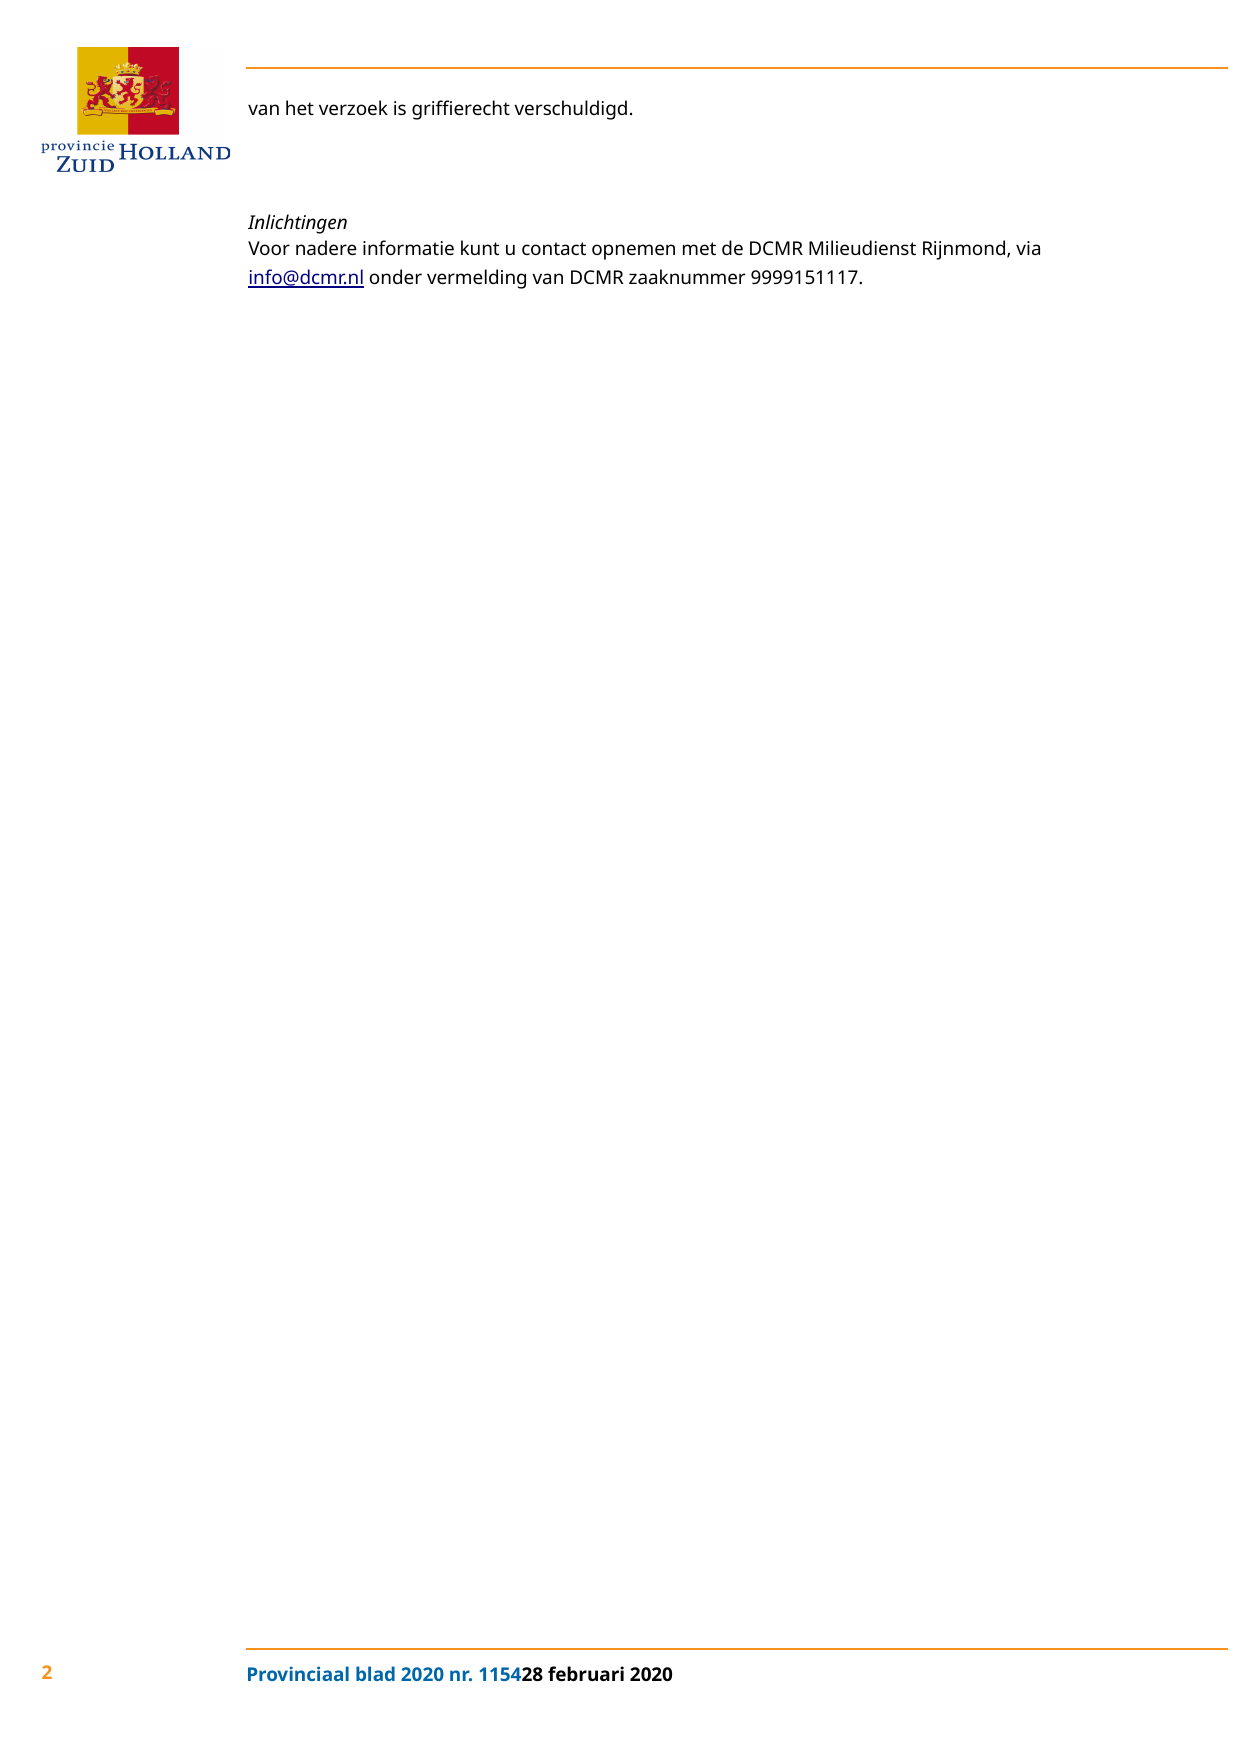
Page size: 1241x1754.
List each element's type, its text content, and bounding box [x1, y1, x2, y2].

text van het verzoek is griffierecht verschuldigd. [248, 95, 1152, 121]
picture [41, 47, 231, 172]
text Voor nadere informatie kunt u contact opnemen met de DCMR Milieudienst Rijnmond, via info@dcmr.nl onder vermelding van DCMR zaaknummer 9999151117. [248, 235, 1152, 290]
text Inlichtingen [248, 209, 1152, 235]
